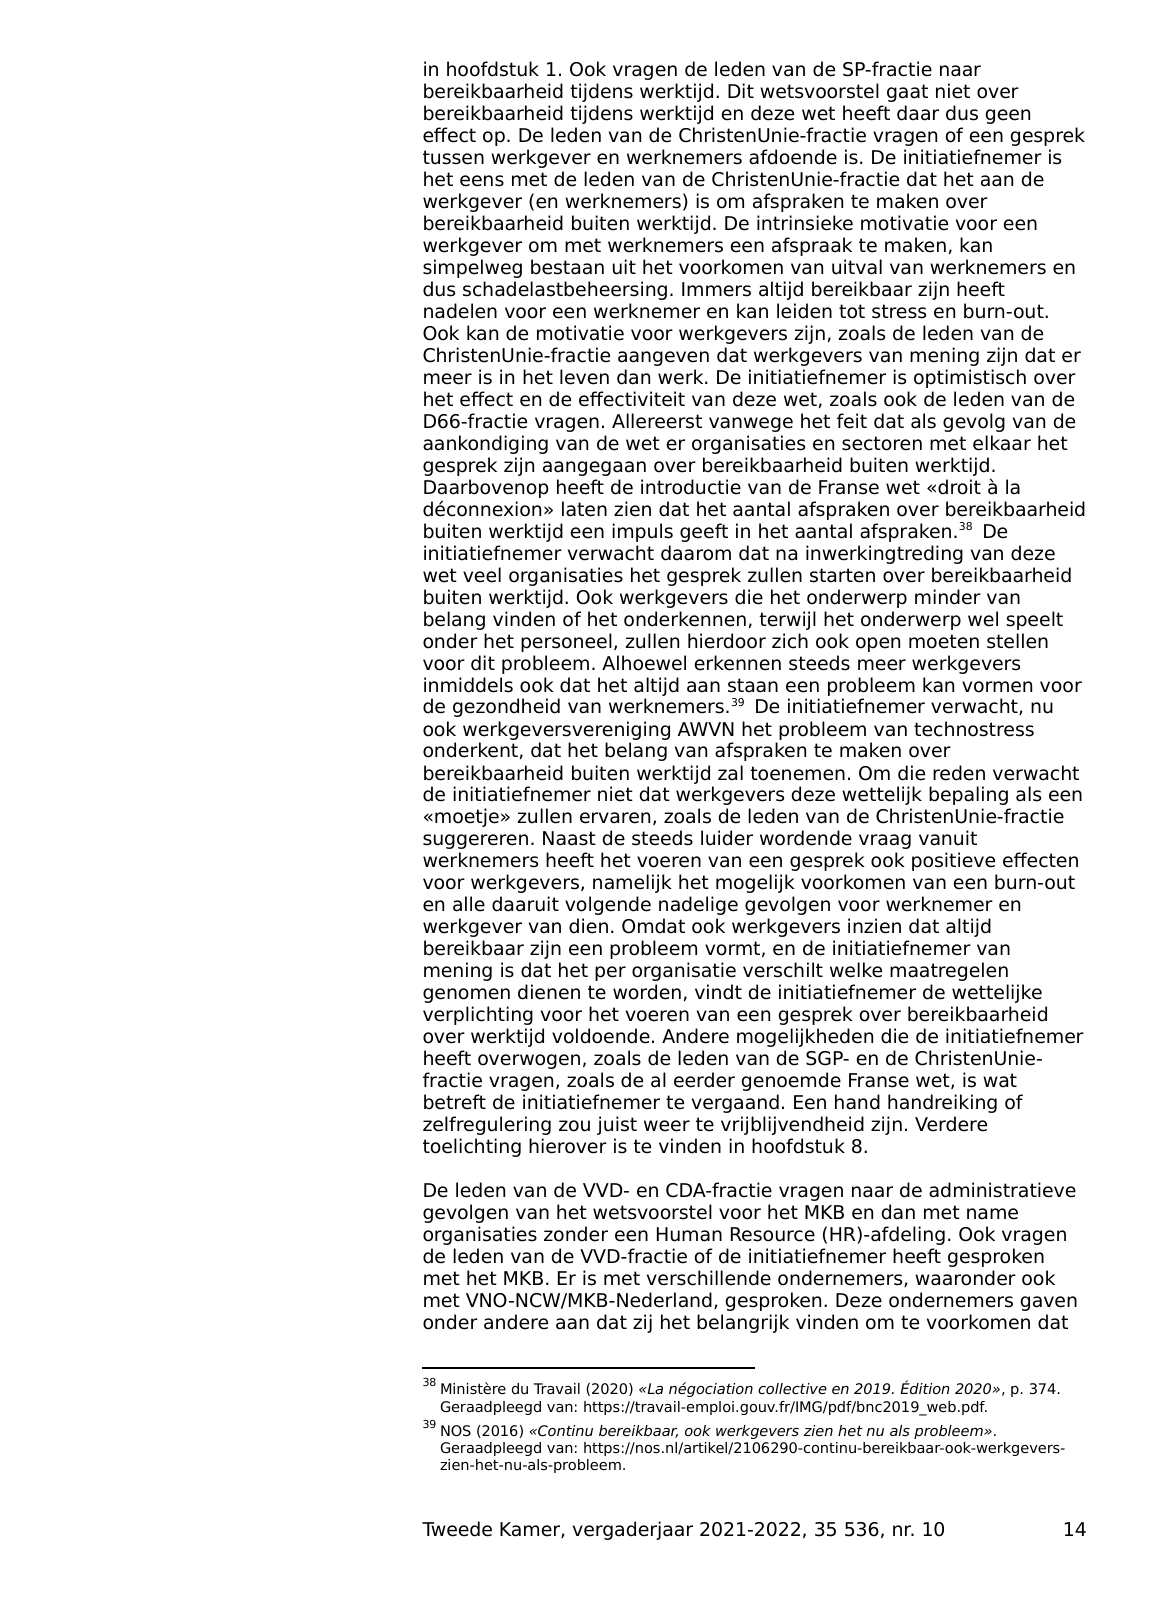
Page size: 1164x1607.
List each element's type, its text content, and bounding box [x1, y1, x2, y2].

text De leden van de VVD- en CDA-fractie vragen naar de administratieve gevolgen van het wetsvoorstel voor het MKB en dan met name organisaties zonder een Human Resource (HR)-afdeling. Ook vragen de leden van de VVD-fractie of de initiatiefnemer heeft gesproken met het MKB. Er is met verschillende ondernemers, waaronder ook met VNO-NCW/MKB-Nederland, gesproken. Deze ondernemers gaven onder andere aan dat zij het belangrijk vinden om te voorkomen dat [422, 1180, 1087, 1334]
text in hoofdstuk 1. Ook vragen de leden van de SP-fractie naar bereikbaarheid tijdens werktijd. Dit wetsvoorstel gaat niet over bereikbaarheid tijdens werktijd en deze wet heeft daar dus geen effect op. De leden van de ChristenUnie-fractie vragen of een gesprek tussen werkgever en werknemers afdoende is. De initiatiefnemer is het eens met de leden van de ChristenUnie-fractie dat het aan de werkgever (en werknemers) is om afspraken te maken over bereikbaarheid buiten werktijd. De intrinsieke motivatie voor een werkgever om met werknemers een afspraak te maken, kan simpelweg bestaan uit het voorkomen van uitval van werknemers en dus schadelastbeheersing. Immers altijd bereikbaar zijn heeft nadelen voor een werknemer en kan leiden tot stress en burn-out. Ook kan de motivatie voor werkgevers zijn, zoals de leden van de ChristenUnie-fractie aangeven dat werkgevers van mening zijn dat er meer is in het leven dan werk. De initiatiefnemer is optimistisch over het effect en de effectiviteit van deze wet, zoals ook de leden van de D66-fractie vragen. Allereerst vanwege het feit dat als gevolg van de aankondiging van de wet er organisaties en sectoren met elkaar het gesprek zijn aangegaan over bereikbaarheid buiten werktijd. Daarbovenop heeft de introductie van de Franse wet «droit à la déconnexion» laten zien dat het aantal afspraken over bereikbaarheid buiten werktijd een impuls geeft in het aantal afspraken. De initiatiefnemer verwacht daarom dat na inwerkingtreding van deze wet veel organisaties het gesprek zullen starten over bereikbaarheid buiten werktijd. Ook werkgevers die het onderwerp minder van belang vinden of het onderkennen, terwijl het onderwerp wel speelt onder het personeel, zullen hierdoor zich ook open moeten stellen voor dit probleem. Alhoewel erkennen steeds meer werkgevers inmiddels ook dat het altijd aan staan een probleem kan vormen voor de gezondheid van werknemers. De initiatiefnemer verwacht, nu ook werkgeversvereniging AWVN het probleem van technostress onderkent, dat het belang van afspraken te maken over bereikbaarheid buiten werktijd zal toenemen. Om die reden verwacht de initiatiefnemer niet dat werkgevers deze wettelijk bepaling als een «moetje» zullen ervaren, zoals de leden van de ChristenUnie-fractie suggereren. Naast de steeds luider wordende vraag vanuit werknemers heeft het voeren van een gesprek ook positieve effecten voor werkgevers, namelijk het mogelijk voorkomen van een burn-out en alle daaruit volgende nadelige gevolgen voor werknemer en werkgever van dien. Omdat ook werkgevers inzien dat altijd bereikbaar zijn een probleem vormt, en de initiatiefnemer van mening is dat het per organisatie verschilt welke maatregelen genomen dienen te worden, vindt de initiatiefnemer de wettelijke verplichting voor het voeren van een gesprek over bereikbaarheid over werktijd voldoende. Andere mogelijkheden die de initiatiefnemer heeft overwogen, zoals de leden van de SGP- en de ChristenUnie-fractie vragen, zoals de al eerder genoemde Franse wet, is wat betreft de initiatiefnemer te vergaand. Een hand handreiking of zelfregulering zou juist weer te vrijblijvendheid zijn. Verdere toelichting hierover is te vinden in hoofdstuk 8. [422, 59, 1087, 1158]
text Ministère du Travail (2020) «La négociation collective en 2019. Édition 2020», p. 374. Geraadpleegd van: https://travail-emploi.gouv.fr/IMG/pdf/bnc2019_web.pdf. [422, 1377, 1087, 1416]
text NOS (2016) «Continu bereikbaar, ook werkgevers zien het nu als probleem». Geraadpleegd van: https://nos.nl/artikel/2106290-continu-bereikbaar-ook-werkgevers-zien-het-nu-als-probleem. [422, 1418, 1087, 1474]
